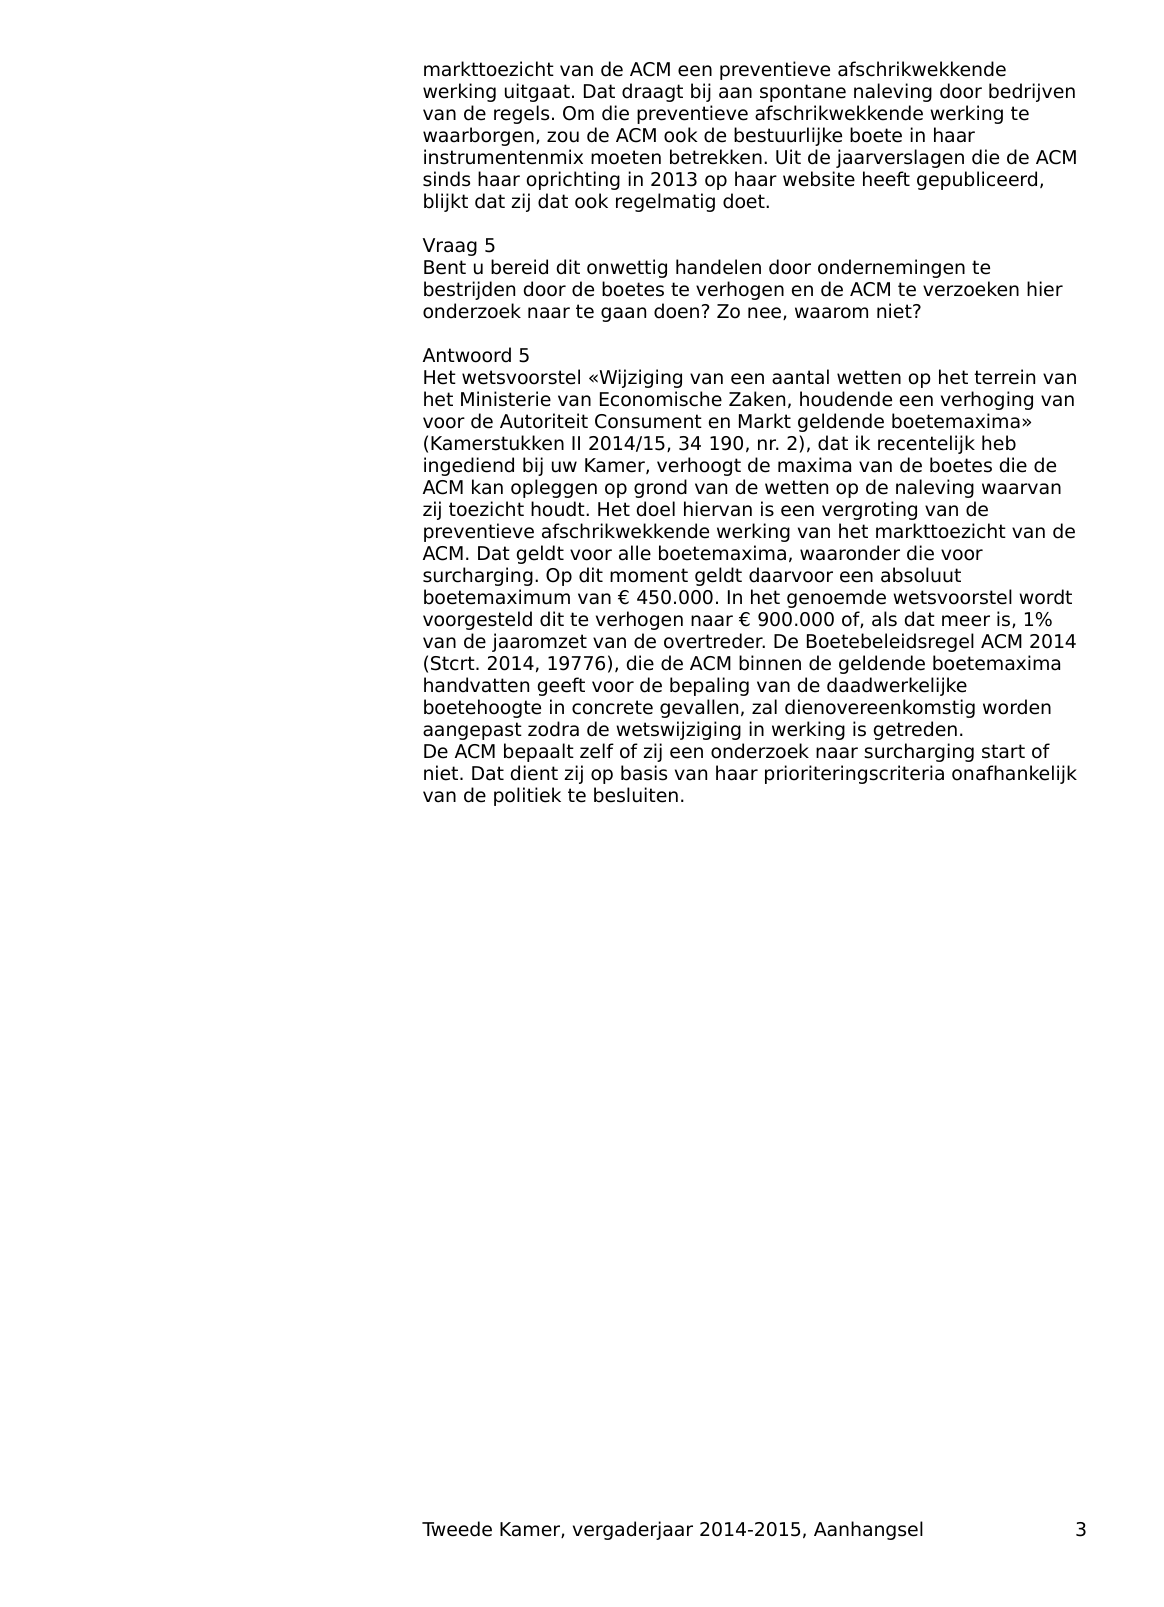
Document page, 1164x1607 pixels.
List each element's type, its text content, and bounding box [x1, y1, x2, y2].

text markttoezicht van de ACM een preventieve afschrikwekkende werking uitgaat. Dat draagt bij aan spontane naleving door bedrijven van de regels. Om die preventieve afschrikwekkende werking te waarborgen, zou de ACM ook de bestuurlijke boete in haar instrumentenmix moeten betrekken. Uit de jaarverslagen die de ACM sinds haar oprichting in 2013 op haar website heeft gepubliceerd, blijkt dat zij dat ook regelmatig doet. [422, 59, 1087, 213]
text Vraag 5 [422, 235, 1087, 257]
text Bent u bereid dit onwettig handelen door ondernemingen te bestrijden door de boetes te verhogen en de ACM te verzoeken hier onderzoek naar te gaan doen? Zo nee, waarom niet? [422, 257, 1087, 323]
text De ACM bepaalt zelf of zij een onderzoek naar surcharging start of niet. Dat dient zij op basis van haar prioriteringscriteria onafhankelijk van de politiek te besluiten. [422, 741, 1087, 807]
text Antwoord 5 [422, 345, 1087, 367]
text Het wetsvoorstel «Wijziging van een aantal wetten op het terrein van het Ministerie van Economische Zaken, houdende een verhoging van voor de Autoriteit Consument en Markt geldende boetemaxima» (Kamerstukken II 2014/15, 34 190, nr. 2), dat ik recentelijk heb ingediend bij uw Kamer, verhoogt de maxima van de boetes die de ACM kan opleggen op grond van de wetten op de naleving waarvan zij toezicht houdt. Het doel hiervan is een vergroting van de preventieve afschrikwekkende werking van het markttoezicht van de ACM. Dat geldt voor alle boetemaxima, waaronder die voor surcharging. Op dit moment geldt daarvoor een absoluut boetemaximum van € 450.000. In het genoemde wetsvoorstel wordt voorgesteld dit te verhogen naar € 900.000 of, als dat meer is, 1% van de jaaromzet van de overtreder. De Boetebeleidsregel ACM 2014 (Stcrt. 2014, 19776), die de ACM binnen de geldende boetemaxima handvatten geeft voor de bepaling van de daadwerkelijke boetehoogte in concrete gevallen, zal dienovereenkomstig worden aangepast zodra de wetswijziging in werking is getreden. [422, 367, 1087, 741]
